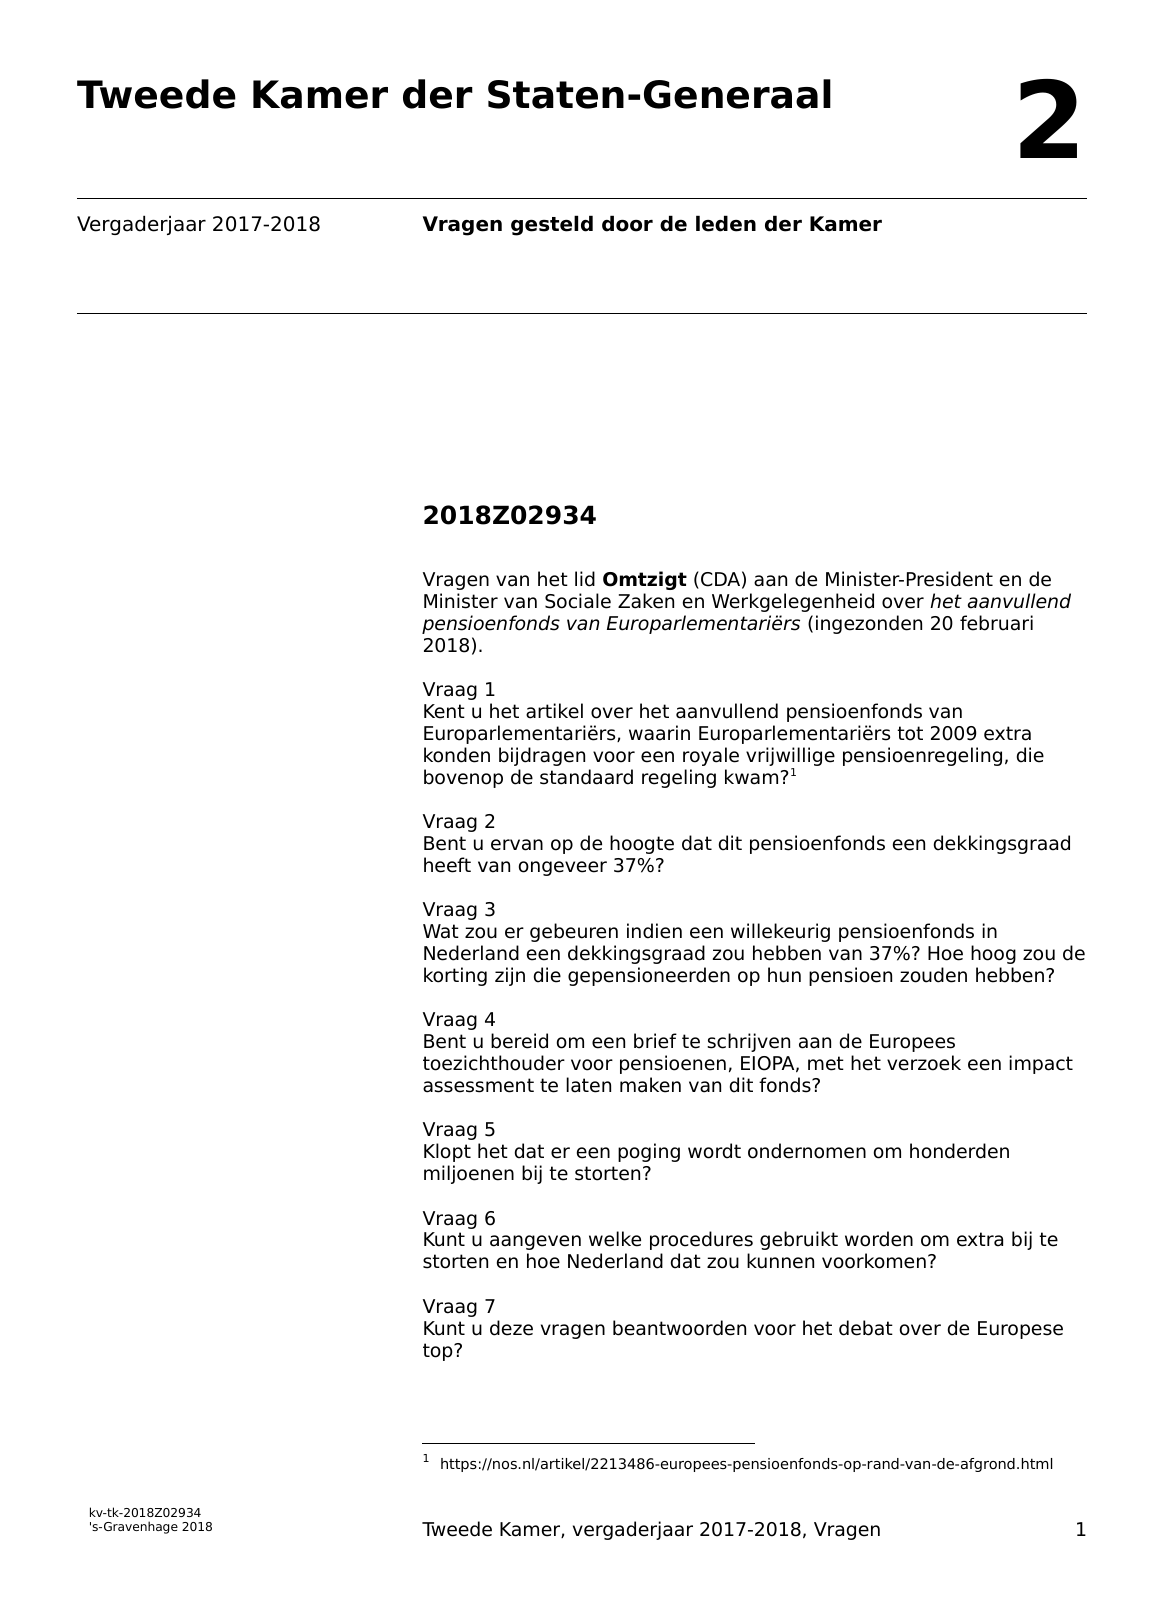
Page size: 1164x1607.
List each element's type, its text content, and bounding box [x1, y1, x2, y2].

text Vraag 6 [422, 1207, 1087, 1229]
text Bent u bereid om een brief te schrijven aan de Europees toezichthouder voor pensioenen, EIOPA, met het verzoek een impact assessment te laten maken van dit fonds? [422, 1031, 1087, 1097]
text 's-Gravenhage 2018 [88, 1520, 323, 1534]
table_header Tweede Kamer der Staten-Generaal [77, 59, 886, 198]
text 2018Z02934 [422, 501, 1087, 531]
text Vraag 3 [422, 899, 1087, 921]
text Vraag 5 [422, 1119, 1087, 1141]
text Kunt u aangeven welke procedures gebruikt worden om extra bij te storten en hoe Nederland dat zou kunnen voorkomen? [422, 1229, 1087, 1273]
text Kent u het artikel over het aanvullend pensioenfonds van Europarlementariërs, waarin Europarlementariërs tot 2009 extra konden bijdragen voor een royale vrijwillige pensioenregeling, die bovenop de standaard regeling kwam? [422, 701, 1087, 789]
text Wat zou er gebeuren indien een willekeurig pensioenfonds in Nederland een dekkingsgraad zou hebben van 37%? Hoe hoog zou de korting zijn die gepensioneerden op hun pensioen zouden hebben? [422, 921, 1087, 987]
table_cell Vergaderjaar 2017-2018 [77, 199, 422, 313]
text Vraag 7 [422, 1296, 1087, 1317]
text Vraag 2 [422, 811, 1087, 833]
table_cell Vragen gesteld door de leden der Kamer [422, 199, 1087, 313]
text Bent u ervan op de hoogte dat dit pensioenfonds een dekkingsgraad heeft van ongeveer 37%? [422, 833, 1087, 877]
table_header 2 [886, 59, 1087, 198]
text kv-tk-2018Z02934 [88, 1506, 323, 1520]
text https://nos.nl/artikel/2213486-europees-pensioenfonds-op-rand-van-de-afgrond.html [422, 1452, 1087, 1474]
text Vraag 4 [422, 1009, 1087, 1031]
text Vraag 1 [422, 679, 1087, 701]
text Vragen van het lid Omtzigt (CDA) aan de Minister-President en de Minister van Sociale Zaken en Werkgelegenheid over het aanvullend pensioenfonds van Europarlementariërs (ingezonden 20 februari 2018). [422, 569, 1087, 657]
text Klopt het dat er een poging wordt ondernomen om honderden miljoenen bij te storten? [422, 1141, 1087, 1185]
text Kunt u deze vragen beantwoorden voor het debat over de Europese top? [422, 1317, 1087, 1361]
